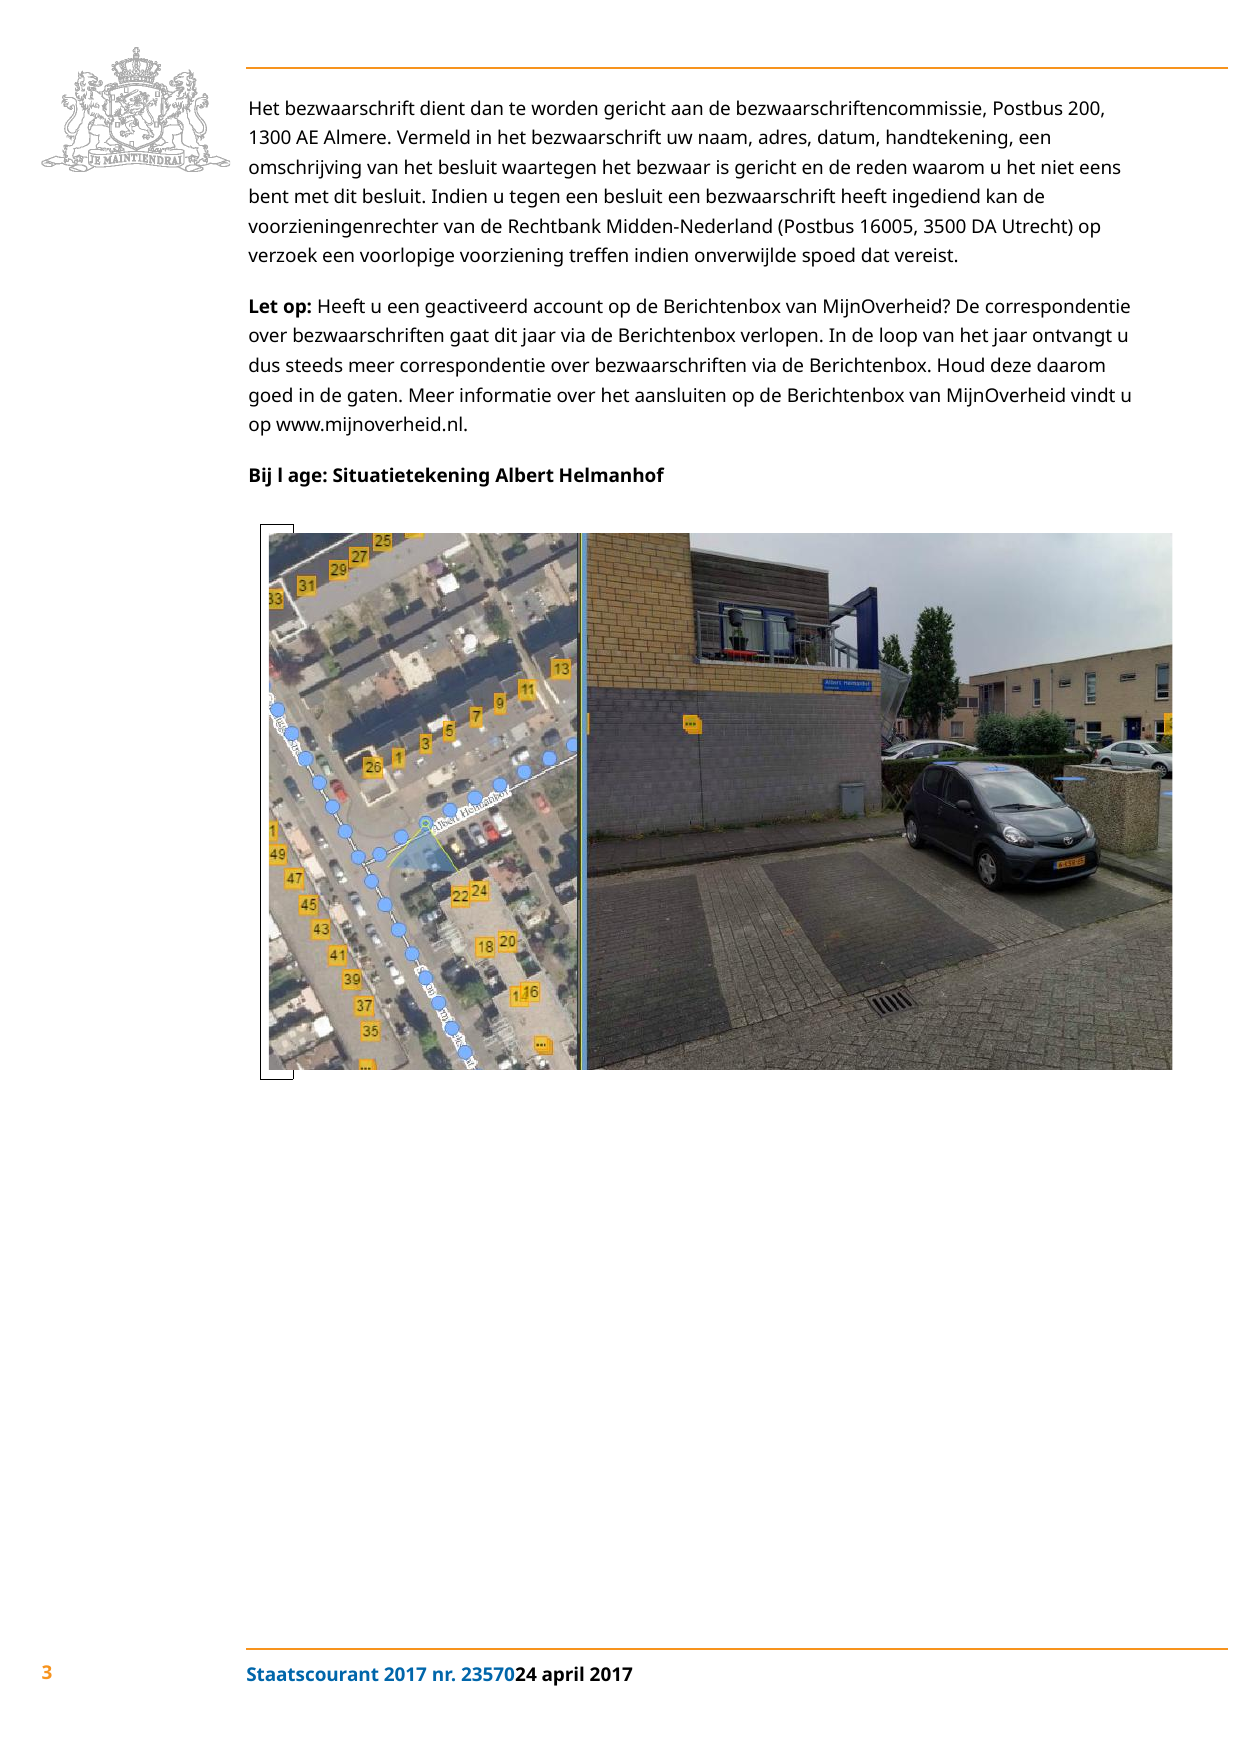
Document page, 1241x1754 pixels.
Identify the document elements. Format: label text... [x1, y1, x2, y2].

picture [41, 47, 231, 172]
text Bij l age: Situatietekening Albert Helmanhof [248, 462, 1152, 488]
text Het bezwaarschrift dient dan te worden gericht aan de bezwaarschriftencommissie, Postbus 200, 1300 AE Almere. Vermeld in het bezwaarschrift uw naam, adres, datum, handtekening, een omschrijving van het besluit waartegen het bezwaar is gericht en de reden waarom u het niet eens bent met dit besluit. Indien u tegen een besluit een bezwaarschrift heeft ingediend kan de voorzieningenrechter van de Rechtbank Midden-Nederland (Postbus 16005, 3500 DA Utrecht) op verzoek een voorlopige voorziening treffen indien onverwijlde spoed dat vereist. [248, 95, 1152, 268]
picture [268, 533, 1173, 1070]
text Let op: Heeft u een geactiveerd account op de Berichtenbox van MijnOverheid? De correspondentie over bezwaarschriften gaat dit jaar via de Berichtenbox verlopen. In de loop van het jaar ontvangt u dus steeds meer correspondentie over bezwaarschriften via de Berichtenbox. Houd deze daarom goed in de gaten. Meer informatie over het aansluiten op de Berichtenbox van MijnOverheid vindt u op www.mijnoverheid.nl. [248, 293, 1152, 437]
